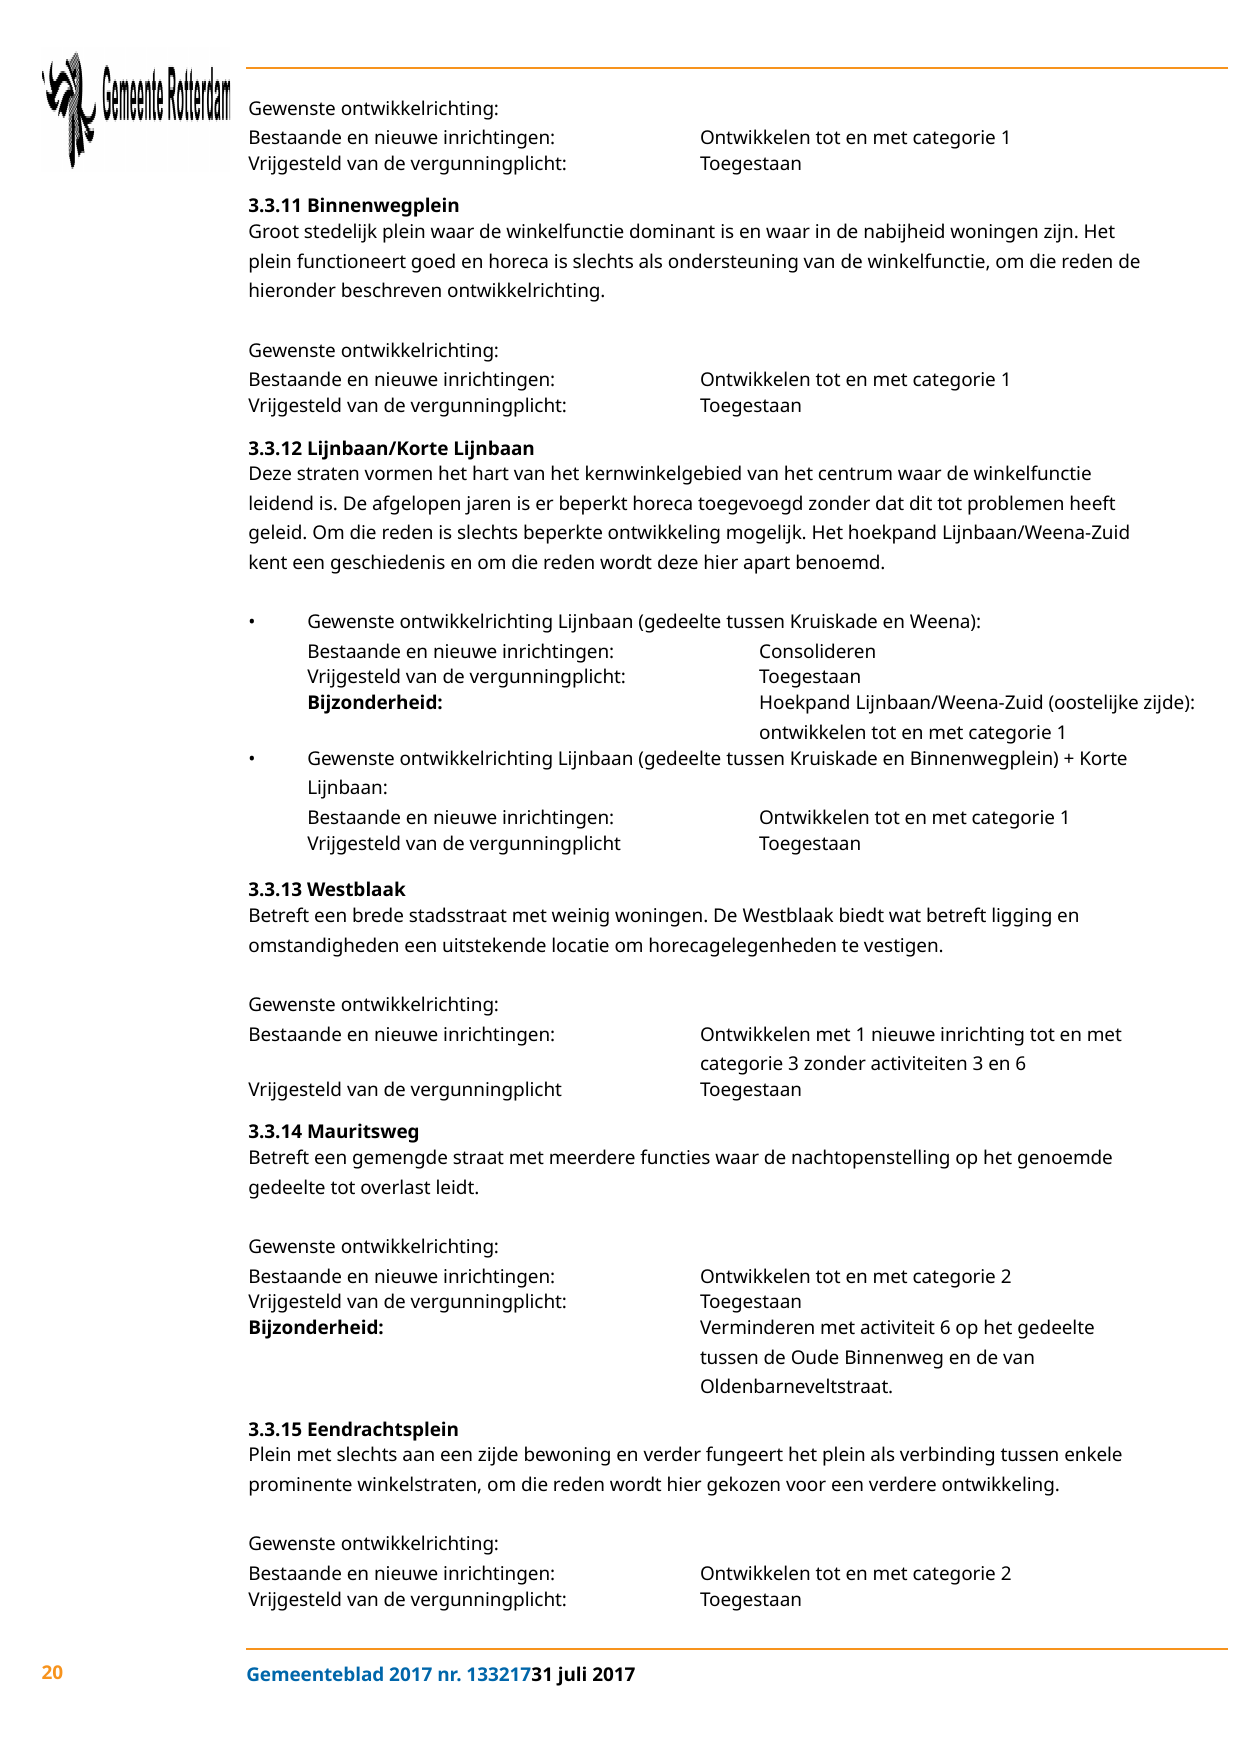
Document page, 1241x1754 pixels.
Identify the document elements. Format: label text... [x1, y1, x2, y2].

picture [41, 47, 231, 172]
text Gewenste ontwikkelrichting: [248, 1233, 1152, 1259]
table_header Bestaande en nieuwe inrichtingen: [248, 1560, 700, 1586]
table_cell Vrijgesteld van de vergunningplicht [248, 1076, 700, 1102]
table_cell Bijzonderheid: [248, 1314, 700, 1399]
table_header Ontwikkelen tot en met categorie 1 [700, 125, 1152, 150]
text Gewenste ontwikkelrichting: [248, 1530, 1152, 1556]
table_cell Toegestaan [700, 1289, 1152, 1314]
text Betreft een gemengde straat met meerdere functies waar de nachtopenstelling op het genoemde gedeelte tot overlast leidt. [248, 1144, 1152, 1200]
table_header Bestaande en nieuwe inrichtingen: [248, 1263, 700, 1288]
table_header Ontwikkelen tot en met categorie 2 [700, 1560, 1152, 1586]
table_cell Verminderen met activiteit 6 op het gedeelte tussen de Oude Binnenweg en de van Oldenbarneveltstraat. [700, 1314, 1152, 1399]
table_cell Vrijgesteld van de vergunningplicht: [248, 150, 700, 176]
table_header Bestaande en nieuwe inrichtingen: [307, 638, 759, 664]
text Plein met slechts aan een zijde bewoning en verder fungeert het plein als verbinding tussen enkele prominente winkelstraten, om die reden wordt hier gekozen voor een verdere ontwikkeling. [248, 1442, 1152, 1497]
table_header Bestaande en nieuwe inrichtingen: [248, 1021, 700, 1076]
table_header Ontwikkelen met 1 nieuwe inrichting tot en met categorie 3 zonder activiteiten 3 en 6 [700, 1021, 1152, 1076]
table_cell Toegestaan [700, 150, 1152, 176]
text 3.3.11 Binnenwegplein [248, 193, 1152, 218]
table_header Ontwikkelen tot en met categorie 1 [759, 804, 1211, 830]
table_cell Vrijgesteld van de vergunningplicht: [248, 1586, 700, 1612]
table_header Ontwikkelen tot en met categorie 2 [700, 1263, 1152, 1288]
text Deze straten vormen het hart van het kernwinkelgebied van het centrum waar de winkelfunctie leidend is. De afgelopen jaren is er beperkt horeca toegevoegd zonder dat dit tot problemen heeft geleid. Om die reden is slechts beperkte ontwikkeling mogelijk. Het hoekpand Lijnbaan/Weena-Zuid kent een geschiedenis en om die reden wordt deze hier apart benoemd. [248, 460, 1152, 575]
text Gewenste ontwikkelrichting: [248, 337, 1152, 362]
text Betreft een brede stadsstraat met weinig woningen. De Westblaak biedt wat betreft ligging en omstandigheden een uitstekende locatie om horecagelegenheden te vestigen. [248, 902, 1152, 958]
table_cell Toegestaan [700, 1586, 1152, 1612]
table_cell Vrijgesteld van de vergunningplicht [307, 830, 759, 856]
text 3.3.15 Eendrachtsplein [248, 1416, 1152, 1442]
table_cell Vrijgesteld van de vergunningplicht: [307, 664, 759, 689]
table_cell Vrijgesteld van de vergunningplicht: [248, 392, 700, 418]
text 3.3.12 Lijnbaan/Korte Lijnbaan [248, 435, 1152, 460]
text 3.3.14 Mauritsweg [248, 1119, 1152, 1144]
text Groot stedelijk plein waar de winkelfunctie dominant is en waar in de nabijheid woningen zijn. Het plein functioneert goed en horeca is slechts als ondersteuning van de winkelfunctie, om die reden de hieronder beschreven ontwikkelrichting. [248, 218, 1152, 303]
table_header Bestaande en nieuwe inrichtingen: [248, 125, 700, 150]
table_header Consolideren [759, 638, 1211, 664]
table_cell Bijzonderheid: [307, 690, 759, 745]
table_cell Toegestaan [759, 664, 1211, 689]
text Gewenste ontwikkelrichting: [248, 991, 1152, 1017]
table_cell Toegestaan [700, 392, 1152, 418]
text Gewenste ontwikkelrichting: [248, 95, 1152, 121]
table_cell Toegestaan [759, 830, 1211, 856]
table_cell Toegestaan [700, 1076, 1152, 1102]
list Gewenste ontwikkelrichting Lijnbaan (gedeelte tussen Kruiskade en Binnenwegplein) + Korte Lijnbaan: [248, 745, 1152, 800]
text 3.3.13 Westblaak [248, 877, 1152, 902]
table_header Bestaande en nieuwe inrichtingen: [248, 366, 700, 392]
table_header Bestaande en nieuwe inrichtingen: [307, 804, 759, 830]
table_header Ontwikkelen tot en met categorie 1 [700, 366, 1152, 392]
table_cell Hoekpand Lijnbaan/Weena-Zuid (oostelijke zijde): ontwikkelen tot en met categorie 1 [759, 690, 1211, 745]
list Gewenste ontwikkelrichting Lijnbaan (gedeelte tussen Kruiskade en Weena): [248, 608, 1152, 634]
table_cell Vrijgesteld van de vergunningplicht: [248, 1289, 700, 1314]
